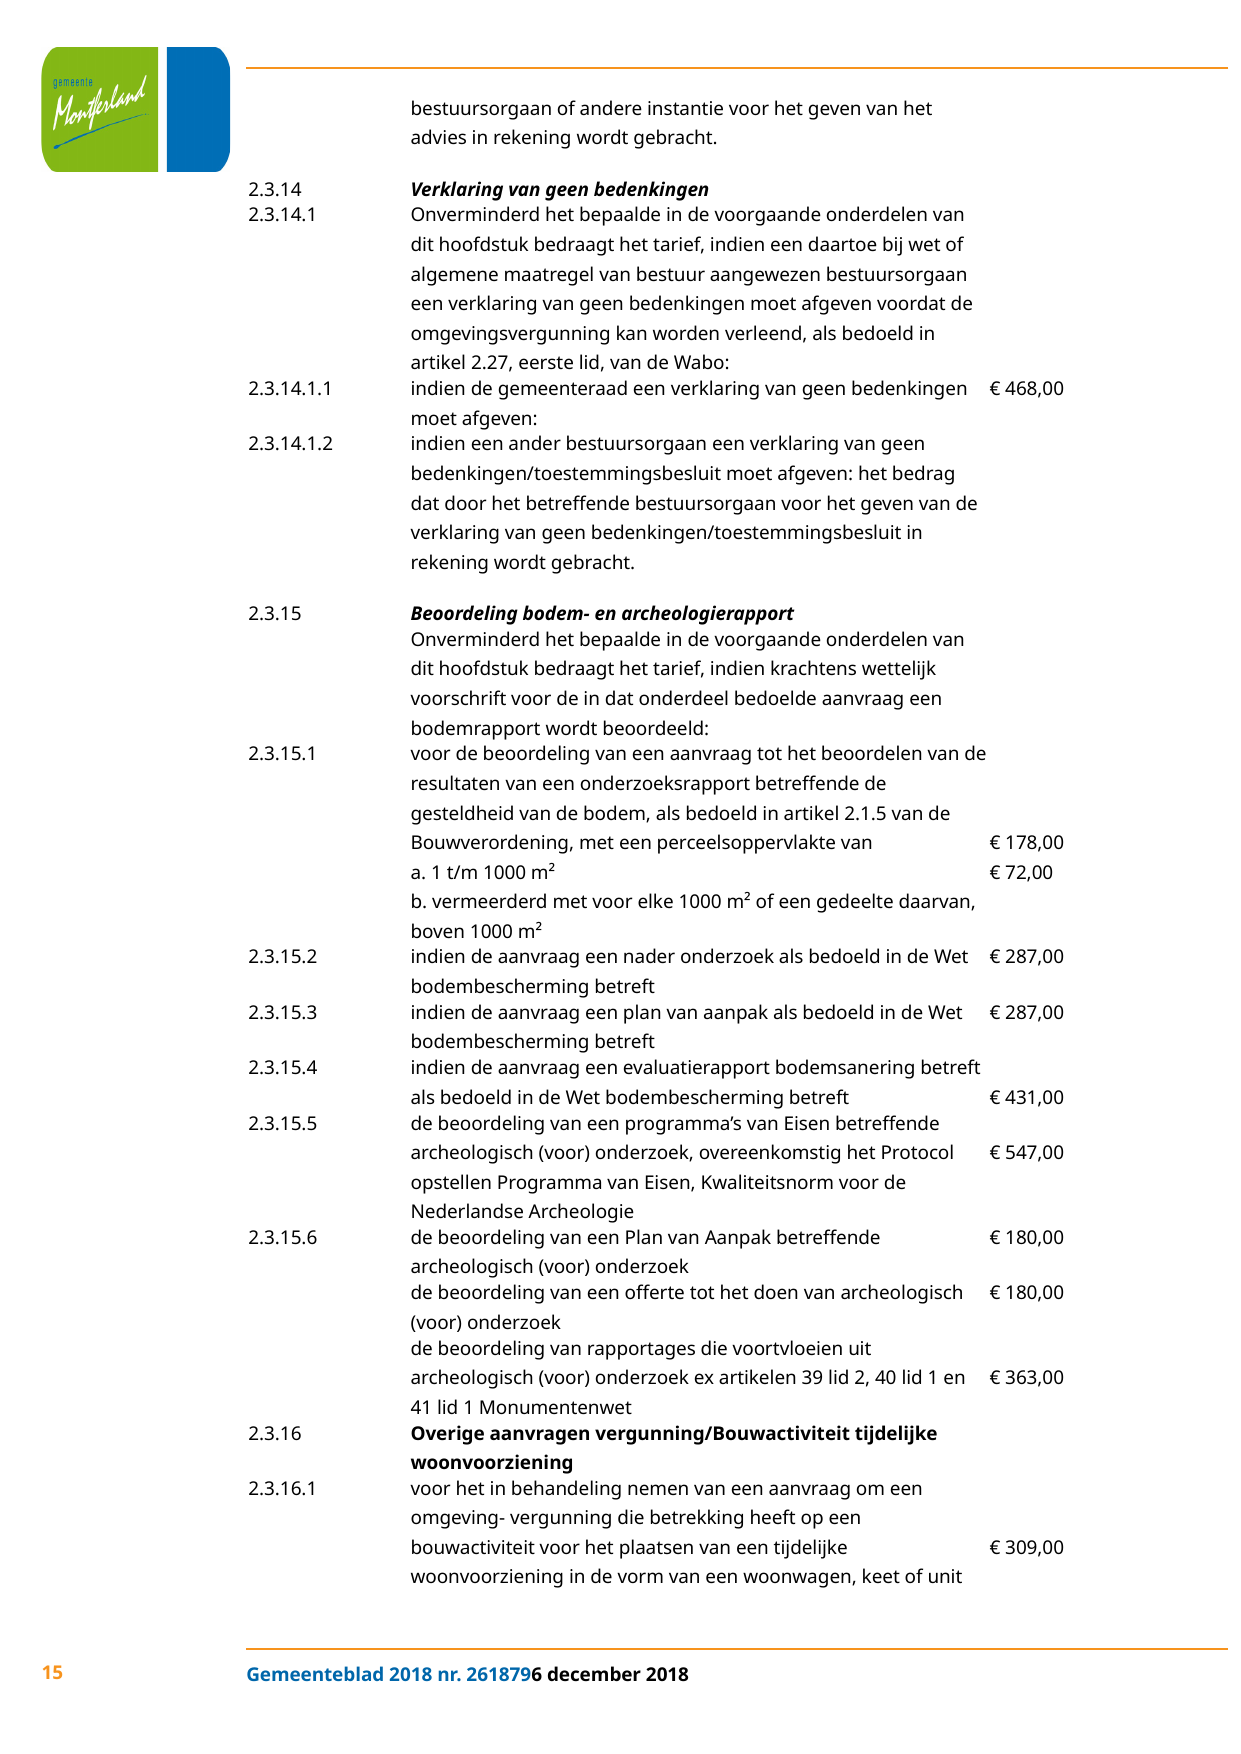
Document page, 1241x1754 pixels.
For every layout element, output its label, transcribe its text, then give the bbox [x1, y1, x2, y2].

table_cell indien een ander bestuursorgaan een verklaring van geen bedenkingen/toestemmingsbesluit moet afgeven: het bedrag dat door het betreffende bestuursorgaan voor het geven van de verklaring van geen bedenkingen/toestemmingsbesluit in rekening wordt gebracht. [410, 431, 989, 574]
table_cell [989, 626, 1152, 741]
picture [41, 47, 231, 172]
table_cell 2.3.15 [248, 600, 410, 626]
table_cell 2.3.14.1.1 [248, 375, 410, 431]
table_cell 2.3.14 [248, 176, 410, 202]
table_cell [989, 1420, 1152, 1475]
table_cell € 287,00 [989, 944, 1152, 999]
table_cell 2.3.15.4 [248, 1054, 410, 1110]
table_cell [989, 431, 1152, 574]
table_cell 2.3.15.1 [248, 741, 410, 944]
table_cell 2.3.15.3 [248, 999, 410, 1054]
table_cell Verklaring van geen bedenkingen [410, 176, 989, 202]
table_cell indien de aanvraag een plan van aanpak als bedoeld in de Wet bodembescherming betreft [410, 999, 989, 1054]
table_cell [248, 1335, 410, 1420]
table_cell indien de aanvraag een evaluatierapport bodemsanering betreft als bedoeld in de Wet bodembescherming betreft [410, 1054, 989, 1110]
table_cell bestuursorgaan of andere instantie voor het geven van het advies in rekening wordt gebracht. [410, 95, 989, 150]
table_cell indien de aanvraag een nader onderzoek als bedoeld in de Wet bodembescherming betreft [410, 944, 989, 999]
table_cell 2.3.16.1 [248, 1475, 410, 1589]
table_cell 2.3.15.6 [248, 1224, 410, 1279]
table_cell [248, 1280, 410, 1335]
table_cell de beoordeling van een Plan van Aanpak betreffende archeologisch (voor) onderzoek [410, 1224, 989, 1279]
table_cell [989, 202, 1152, 375]
table_cell 2.3.14.1.2 [248, 431, 410, 574]
table_cell de beoordeling van rapportages die voortvloeien uit archeologisch (voor) onderzoek ex artikelen 39 lid 2, 40 lid 1 en 41 lid 1 Monumentenwet [410, 1335, 989, 1420]
table_cell Onverminderd het bepaalde in de voorgaande onderdelen van dit hoofdstuk bedraagt het tarief, indien een daartoe bij wet of algemene maatregel van bestuur aangewezen bestuursorgaan een verklaring van geen bedenkingen moet afgeven voordat de omgevingsvergunning kan worden verleend, als bedoeld in artikel 2.27, eerste lid, van de Wabo: [410, 202, 989, 375]
table_cell 2.3.16 [248, 1420, 410, 1475]
table_cell € 363,00 [989, 1335, 1152, 1420]
table_cell de beoordeling van een offerte tot het doen van archeologisch (voor) onderzoek [410, 1280, 989, 1335]
table_cell [248, 95, 410, 150]
table_cell indien de gemeenteraad een verklaring van geen bedenkingen moet afgeven: [410, 375, 989, 431]
table_cell € 547,00 [989, 1110, 1152, 1224]
table_cell € 178,00 € 72,00 [989, 741, 1152, 944]
table_cell [248, 150, 410, 176]
table_cell [989, 95, 1152, 150]
table_cell [989, 176, 1152, 202]
table_cell Beoordeling bodem- en archeologierapport [410, 600, 989, 626]
table_cell 2.3.15.2 [248, 944, 410, 999]
table_cell € 468,00 [989, 375, 1152, 431]
table_cell de beoordeling van een programma’s van Eisen betreffende archeologisch (voor) onderzoek, overeenkomstig het Protocol opstellen Programma van Eisen, Kwaliteitsnorm voor de Nederlandse Archeologie [410, 1110, 989, 1224]
table_cell [989, 600, 1152, 626]
table_cell 2.3.15.5 [248, 1110, 410, 1224]
table_cell [989, 150, 1152, 176]
table_cell € 180,00 [989, 1224, 1152, 1279]
table_cell 2.3.14.1 [248, 202, 410, 375]
table_cell € 431,00 [989, 1054, 1152, 1110]
table_cell € 309,00 [989, 1475, 1152, 1589]
table_cell € 287,00 [989, 999, 1152, 1054]
table_cell Overige aanvragen vergunning/Bouwactiviteit tijdelijke woonvoorziening [410, 1420, 989, 1475]
table_cell voor de beoordeling van een aanvraag tot het beoordelen van de resultaten van een onderzoeksrapport betreffende de gesteldheid van de bodem, als bedoeld in artikel 2.1.5 van de Bouwverordening, met een perceelsoppervlakte van a. 1 t/m 1000 m² b. vermeerderd met voor elke 1000 m² of een gedeelte daarvan, boven 1000 m² [410, 741, 989, 944]
table_cell Onverminderd het bepaalde in de voorgaande onderdelen van dit hoofdstuk bedraagt het tarief, indien krachtens wettelijk voorschrift voor de in dat onderdeel bedoelde aanvraag een bodemrapport wordt beoordeeld: [410, 626, 989, 741]
table_cell [248, 626, 410, 741]
table_cell [410, 150, 989, 176]
table_cell [410, 575, 989, 600]
table_cell voor het in behandeling nemen van een aanvraag om een omgeving- vergunning die betrekking heeft op een bouwactiviteit voor het plaatsen van een tijdelijke woonvoorziening in de vorm van een woonwagen, keet of unit [410, 1475, 989, 1589]
table_cell € 180,00 [989, 1280, 1152, 1335]
table_cell [248, 575, 410, 600]
